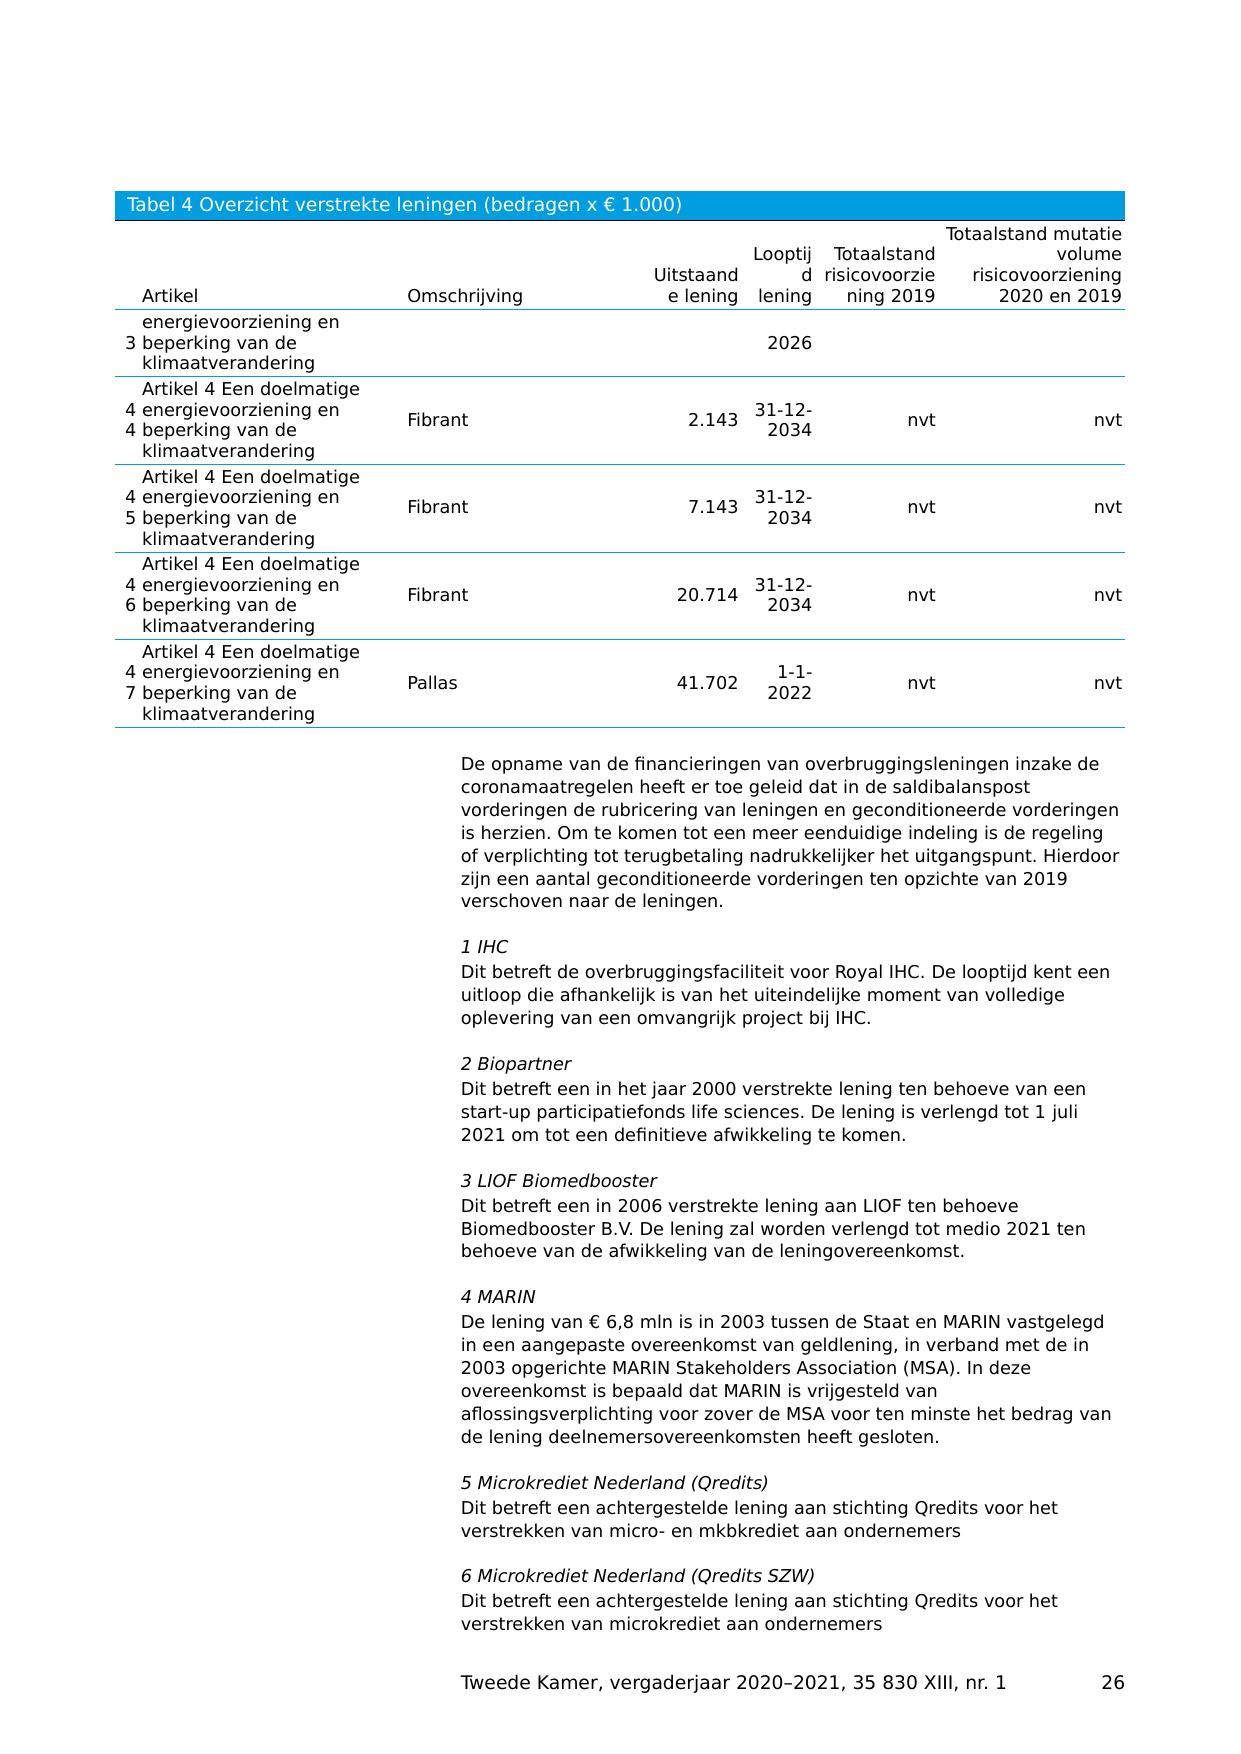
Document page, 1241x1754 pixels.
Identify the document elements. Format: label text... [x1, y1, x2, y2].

table_cell nvt [815, 553, 938, 639]
table_header Tabel 4 Overzicht verstrekte leningen (bedragen x € 1.000) [115, 191, 1125, 220]
table_cell Artikel 4 Een doelmatige energievoorziening en beperking van de klimaatverandering [139, 553, 404, 639]
table_cell nvt [815, 377, 938, 464]
table_cell nvt [939, 377, 1125, 464]
text De lening van € 6,8 mln is in 2003 tussen de Staat en MARIN vastgelegd in een aangepaste overeenkomst van geldlening, in verband met de in 2003 opgerichte MARIN Stakeholders Association (MSA). In deze overeenkomst is bepaald dat MARIN is vrijgesteld van aflossingsverplichting voor zover de MSA voor ten minste het bedrag van de lening deelnemersovereenkomsten heeft gesloten. [461, 1310, 1125, 1448]
table_cell nvt [815, 465, 938, 551]
text Dit betreft de overbruggingsfaciliteit voor Royal IHC. De looptijd kent een uitloop die afhankelijk is van het uiteindelijke moment van volledige oplevering van een omvangrijk project bij IHC. [461, 960, 1125, 1029]
table_cell 45 [115, 465, 139, 551]
table_cell 1-1-2022 [741, 640, 815, 727]
table_cell energievoorziening en beperking van de klimaatverandering [139, 310, 404, 376]
table_cell 44 [115, 377, 139, 464]
table_cell Fibrant [404, 465, 648, 551]
table_cell [815, 310, 938, 376]
table_cell nvt [939, 465, 1125, 551]
table_cell 31-12-2034 [741, 465, 815, 551]
table_cell Omschrijving [404, 221, 648, 309]
text Dit betreft een achtergestelde lening aan stichting Qredits voor het verstrekken van microkrediet aan ondernemers [461, 1589, 1125, 1635]
text Dit betreft een in het jaar 2000 verstrekte lening ten behoeve van een start-up participatiefonds life sciences. De lening is verlengd tot 1 juli 2021 om tot een definitieve afwikkeling te komen. [461, 1077, 1125, 1146]
table_cell Artikel 4 Een doelmatige energievoorziening en beperking van de klimaatverandering [139, 377, 404, 464]
table_cell Fibrant [404, 377, 648, 464]
table_cell 3 [115, 310, 139, 376]
table_cell Fibrant [404, 553, 648, 639]
text 4 MARIN [461, 1285, 1125, 1308]
text 5 Microkrediet Nederland (Qredits) [461, 1471, 1125, 1494]
table_cell [115, 221, 139, 309]
table_cell Artikel 4 Een doelmatige energievoorziening en beperking van de klimaatverandering [139, 640, 404, 727]
table_cell [404, 310, 648, 376]
table_cell 47 [115, 640, 139, 727]
text Dit betreft een achtergestelde lening aan stichting Qredits voor het verstrekken van micro- en mkbkrediet aan ondernemers [461, 1496, 1125, 1542]
table_cell 7.143 [649, 465, 741, 551]
table_cell 2026 [741, 310, 815, 376]
table_cell nvt [815, 640, 938, 727]
table_cell Pallas [404, 640, 648, 727]
table_cell nvt [939, 640, 1125, 727]
table_cell Artikel [139, 221, 404, 309]
table_cell Uitstaande lening [649, 221, 741, 309]
text Dit betreft een in 2006 verstrekte lening aan LIOF ten behoeve Biomedbooster B.V. De lening zal worden verlengd tot medio 2021 ten behoeve van de afwikkeling van de leningovereenkomst. [461, 1194, 1125, 1262]
table_cell 2.143 [649, 377, 741, 464]
table_cell [939, 310, 1125, 376]
text 2 Biopartner [461, 1052, 1125, 1075]
table_cell 20.714 [649, 553, 741, 639]
table_cell 41.702 [649, 640, 741, 727]
text 6 Microkrediet Nederland (Qredits SZW) [461, 1564, 1125, 1587]
table_cell [649, 310, 741, 376]
table_cell 46 [115, 553, 139, 639]
text De opname van de financieringen van overbruggingsleningen inzake de coronamaatregelen heeft er toe geleid dat in de saldibalanspost vorderingen de rubricering van leningen en geconditioneerde vorderingen is herzien. Om te komen tot een meer eenduidige indeling is de regeling of verplichting tot terugbetaling nadrukkelijker het uitgangspunt. Hierdoor zijn een aantal geconditioneerde vorderingen ten opzichte van 2019 verschoven naar de leningen. [461, 752, 1125, 912]
table_cell nvt [939, 553, 1125, 639]
table_cell Totaalstand mutatie volume risicovoorziening 2020 en 2019 [939, 221, 1125, 309]
table_cell 31-12-2034 [741, 377, 815, 464]
table_cell Looptijd lening [741, 221, 815, 309]
table_cell Totaalstand risicovoorziening 2019 [815, 221, 938, 309]
table_cell Artikel 4 Een doelmatige energievoorziening en beperking van de klimaatverandering [139, 465, 404, 551]
text 1 IHC [461, 935, 1125, 958]
table_cell 31-12-2034 [741, 553, 815, 639]
text 3 LIOF Biomedbooster [461, 1169, 1125, 1192]
